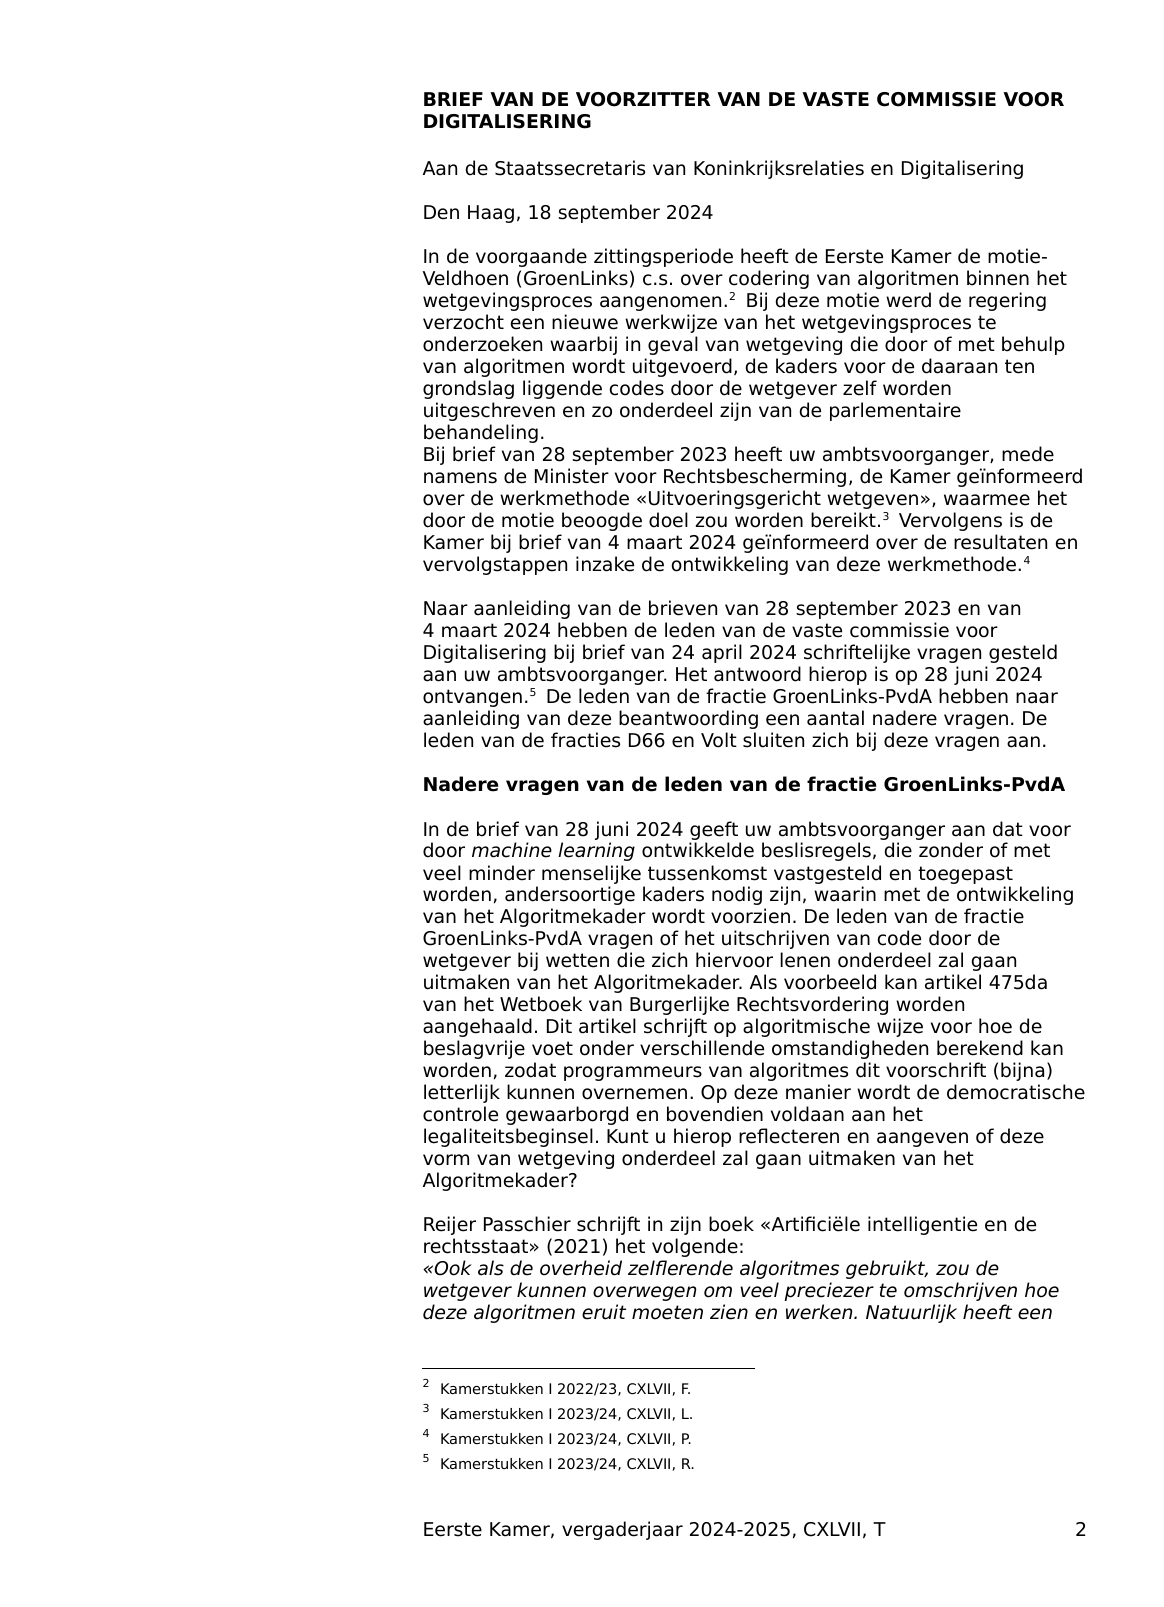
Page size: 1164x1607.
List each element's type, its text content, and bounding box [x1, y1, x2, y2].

text Kamerstukken I 2023/24, CXLVII, R. [422, 1452, 1087, 1474]
text Kamerstukken I 2022/23, CXLVII, F. [422, 1377, 1087, 1399]
subtitle BRIEF VAN DE VOORZITTER VAN DE VASTE COMMISSIE VOOR DIGITALISERING [422, 89, 1087, 133]
text Aan de Staatssecretaris van Koninkrijksrelaties en Digitalisering [422, 158, 1087, 180]
text Den Haag, 18 september 2024 [422, 202, 1087, 224]
text Kamerstukken I 2023/24, CXLVII, P. [422, 1427, 1087, 1449]
text «Ook als de overheid zelflerende algoritmes gebruikt, zou de wetgever kunnen overwegen om veel preciezer te omschrijven hoe deze algoritmen eruit moeten zien en werken. Natuurlijk heeft een [422, 1258, 1087, 1324]
text Reijer Passchier schrijft in zijn boek «Artificiële intelligentie en de rechtsstaat» (2021) het volgende: [422, 1214, 1087, 1258]
text In de voorgaande zittingsperiode heeft de Eerste Kamer de motie-Veldhoen (GroenLinks) c.s. over codering van algoritmen binnen het wetgevingsproces aangenomen. Bij deze motie werd de regering verzocht een nieuwe werkwijze van het wetgevingsproces te onderzoeken waarbij in geval van wetgeving die door of met behulp van algoritmen wordt uitgevoerd, de kaders voor de daaraan ten grondslag liggende codes door de wetgever zelf worden uitgeschreven en zo onderdeel zijn van de parlementaire behandeling. [422, 246, 1087, 444]
text Naar aanleiding van de brieven van 28 september 2023 en van 4 maart 2024 hebben de leden van de vaste commissie voor Digitalisering bij brief van 24 april 2024 schriftelijke vragen gesteld aan uw ambtsvoorganger. Het antwoord hierop is op 28 juni 2024 ontvangen. De leden van de fractie GroenLinks-PvdA hebben naar aanleiding van deze beantwoording een aantal nadere vragen. De leden van de fracties D66 en Volt sluiten zich bij deze vragen aan. [422, 598, 1087, 752]
subtitle Nadere vragen van de leden van de fractie GroenLinks-PvdA [422, 774, 1087, 796]
text Bij brief van 28 september 2023 heeft uw ambtsvoorganger, mede namens de Minister voor Rechtsbescherming, de Kamer geïnformeerd over de werkmethode «Uitvoeringsgericht wetgeven», waarmee het door de motie beoogde doel zou worden bereikt. Vervolgens is de Kamer bij brief van 4 maart 2024 geïnformeerd over de resultaten en vervolgstappen inzake de ontwikkeling van deze werkmethode. [422, 444, 1087, 576]
text In de brief van 28 juni 2024 geeft uw ambtsvoorganger aan dat voor door machine learning ontwikkelde beslisregels, die zonder of met veel minder menselijke tussenkomst vastgesteld en toegepast worden, andersoortige kaders nodig zijn, waarin met de ontwikkeling van het Algoritmekader wordt voorzien. De leden van de fractie GroenLinks-PvdA vragen of het uitschrijven van code door de wetgever bij wetten die zich hiervoor lenen onderdeel zal gaan uitmaken van het Algoritmekader. Als voorbeeld kan artikel 475da van het Wetboek van Burgerlijke Rechtsvordering worden aangehaald. Dit artikel schrijft op algoritmische wijze voor hoe de beslagvrije voet onder verschillende omstandigheden berekend kan worden, zodat programmeurs van algoritmes dit voorschrift (bijna) letterlijk kunnen overnemen. Op deze manier wordt de democratische controle gewaarborgd en bovendien voldaan aan het legaliteitsbeginsel. Kunt u hierop reflecteren en aangeven of deze vorm van wetgeving onderdeel zal gaan uitmaken van het Algoritmekader? [422, 818, 1087, 1192]
text Kamerstukken I 2023/24, CXLVII, L. [422, 1402, 1087, 1424]
